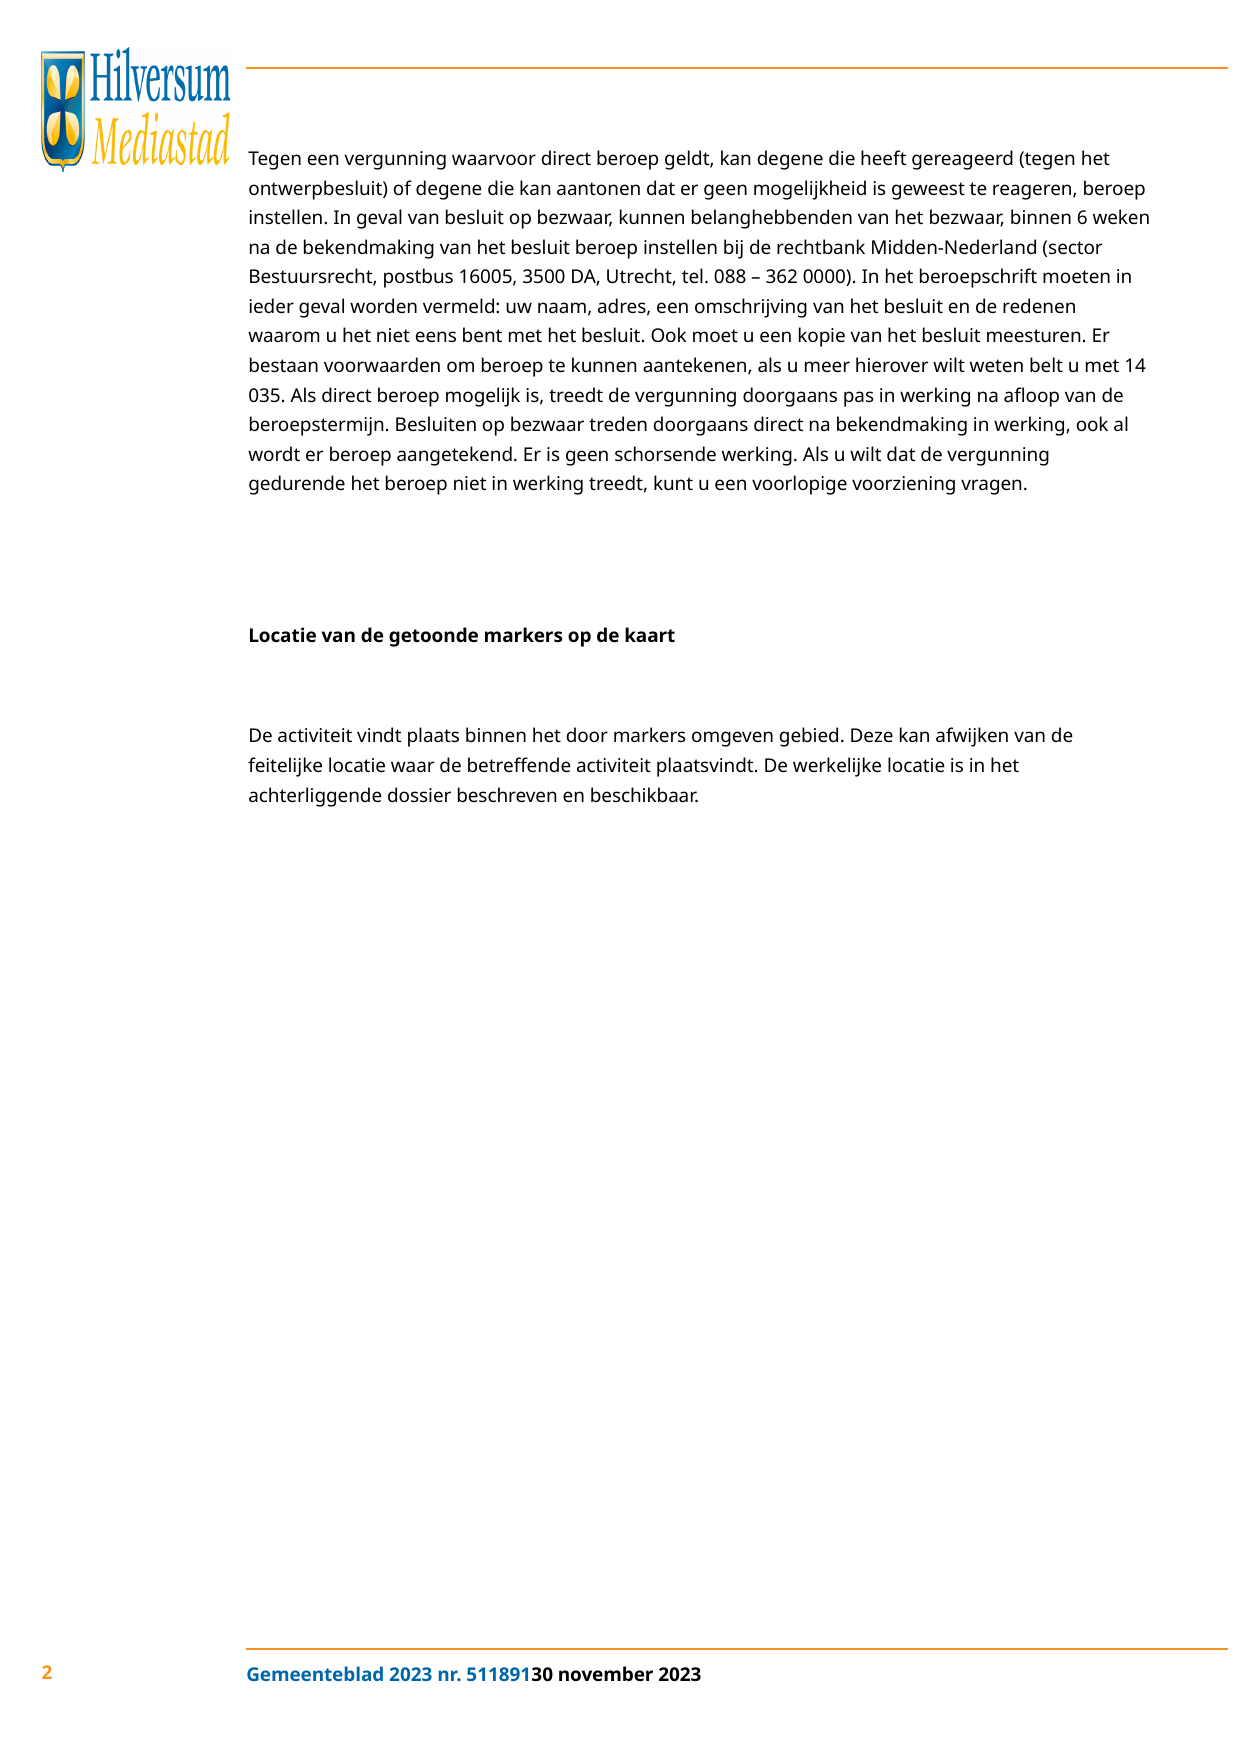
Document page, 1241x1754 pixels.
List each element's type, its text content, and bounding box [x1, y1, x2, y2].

text Tegen een vergunning waarvoor direct beroep geldt, kan degene die heeft gereageerd (tegen het ontwerpbesluit) of degene die kan aantonen dat er geen mogelijkheid is geweest te reageren, beroep instellen. In geval van besluit op bezwaar, kunnen belanghebbenden van het bezwaar, binnen 6 weken na de bekendmaking van het besluit beroep instellen bij de rechtbank Midden-Nederland (sector Bestuursrecht, postbus 16005, 3500 DA, Utrecht, tel. 088 – 362 0000). In het beroepschrift moeten in ieder geval worden vermeld: uw naam, adres, een omschrijving van het besluit en de redenen waarom u het niet eens bent met het besluit. Ook moet u een kopie van het besluit meesturen. Er bestaan voorwaarden om beroep te kunnen aantekenen, als u meer hierover wilt weten belt u met 14 035. Als direct beroep mogelijk is, treedt de vergunning doorgaans pas in werking na afloop van de beroepstermijn. Besluiten op bezwaar treden doorgaans direct na bekendmaking in werking, ook al wordt er beroep aangetekend. Er is geen schorsende werking. Als u wilt dat de vergunning gedurende het beroep niet in werking treedt, kunt u een voorlopige voorziening vragen. [248, 145, 1152, 496]
text Locatie van de getoonde markers op de kaart [248, 622, 1152, 648]
text De activiteit vindt plaats binnen het door markers omgeven gebied. Deze kan afwijken van de feitelijke locatie waar de betreffende activiteit plaatsvindt. De werkelijke locatie is in het achterliggende dossier beschreven en beschikbaar. [248, 723, 1152, 808]
picture [41, 47, 231, 172]
